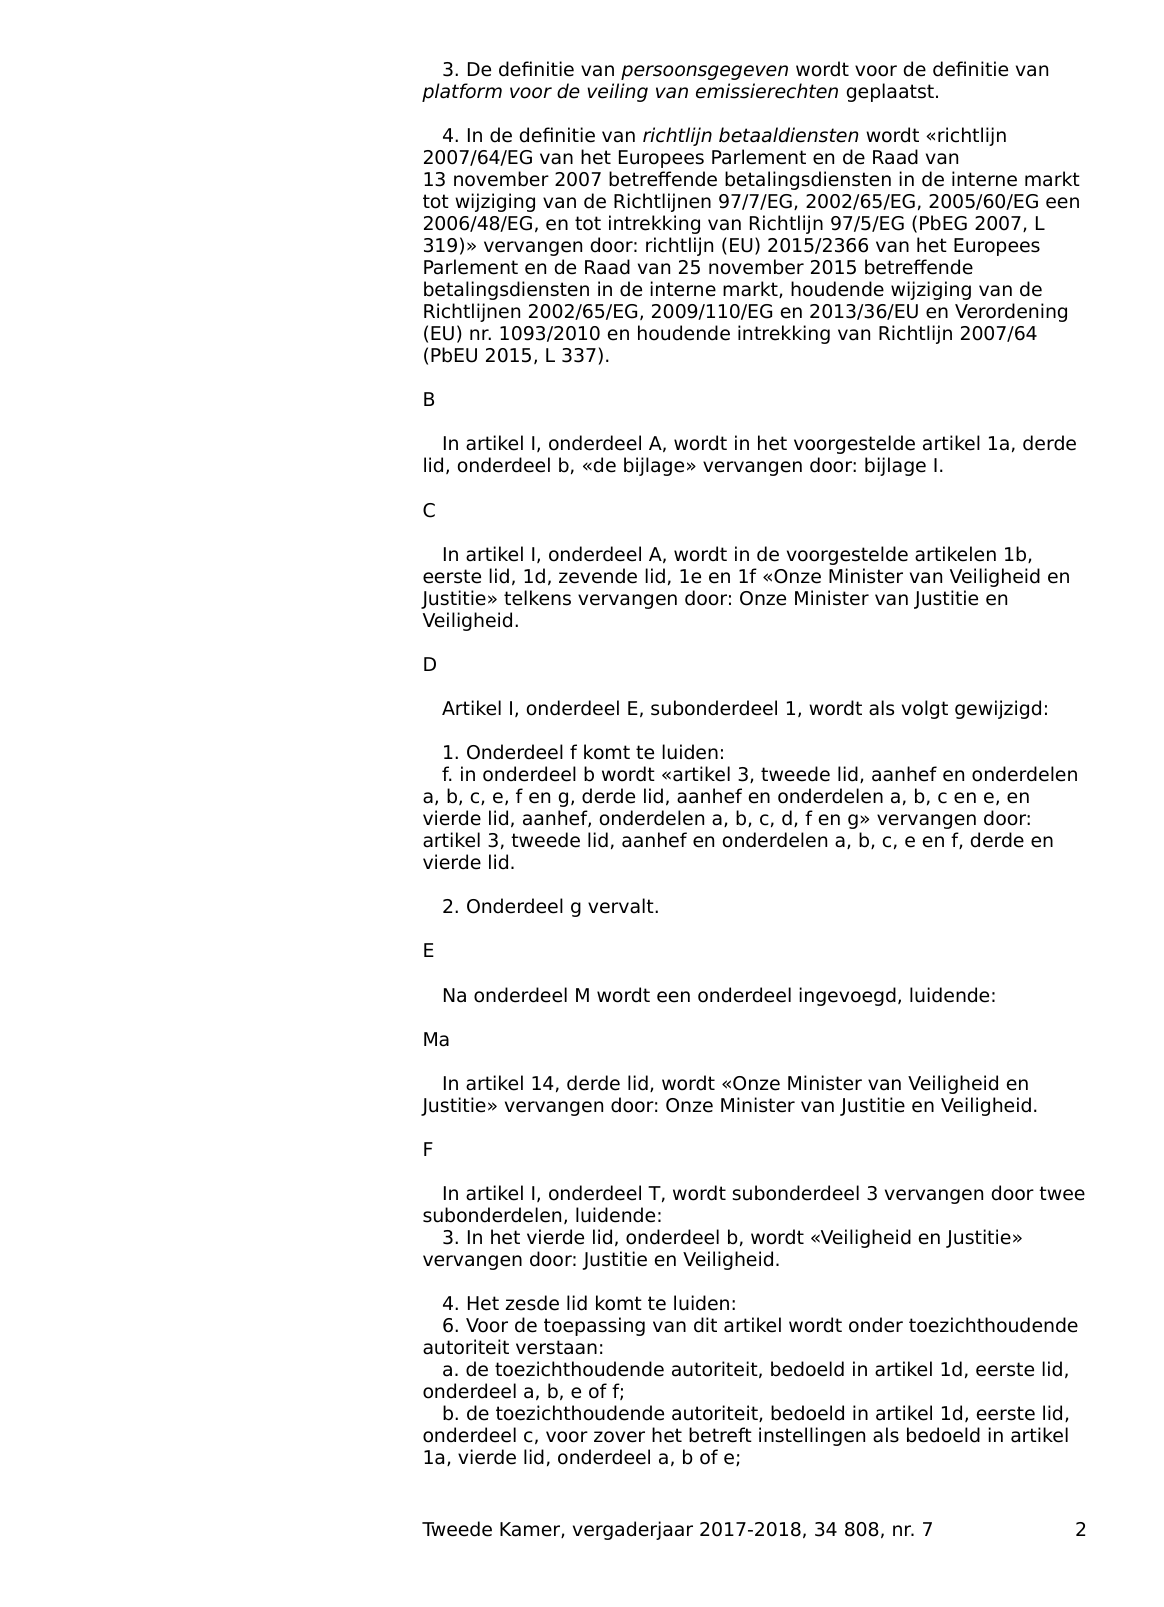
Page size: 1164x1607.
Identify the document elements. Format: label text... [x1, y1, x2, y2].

text f. in onderdeel b wordt «artikel 3, tweede lid, aanhef en onderdelen a, b, c, e, f en g, derde lid, aanhef en onderdelen a, b, c en e, en vierde lid, aanhef, onderdelen a, b, c, d, f en g» vervangen door: artikel 3, tweede lid, aanhef en onderdelen a, b, c, e en f, derde en vierde lid. [422, 764, 1087, 874]
text 3. In het vierde lid, onderdeel b, wordt «Veiligheid en Justitie» vervangen door: Justitie en Veiligheid. [422, 1227, 1087, 1271]
text a. de toezichthoudende autoriteit, bedoeld in artikel 1d, eerste lid, onderdeel a, b, e of f; [422, 1359, 1087, 1403]
text Artikel I, onderdeel E, subonderdeel 1, wordt als volgt gewijzigd: [422, 698, 1087, 720]
text Na onderdeel M wordt een onderdeel ingevoegd, luidende: [422, 984, 1087, 1006]
text 1. Onderdeel f komt te luiden: [422, 742, 1087, 764]
text 4. Het zesde lid komt te luiden: [422, 1293, 1087, 1315]
subtitle E [422, 940, 1087, 962]
text 2. Onderdeel g vervalt. [422, 896, 1087, 918]
text In artikel I, onderdeel A, wordt in de voorgestelde artikelen 1b, eerste lid, 1d, zevende lid, 1e en 1f «Onze Minister van Veiligheid en Justitie» telkens vervangen door: Onze Minister van Justitie en Veiligheid. [422, 544, 1087, 632]
text In artikel I, onderdeel T, wordt subonderdeel 3 vervangen door twee subonderdelen, luidende: [422, 1183, 1087, 1227]
subtitle C [422, 499, 1087, 521]
subtitle B [422, 389, 1087, 411]
text b. de toezichthoudende autoriteit, bedoeld in artikel 1d, eerste lid, onderdeel c, voor zover het betreft instellingen als bedoeld in artikel 1a, vierde lid, onderdeel a, b of e; [422, 1403, 1087, 1469]
text 6. Voor de toepassing van dit artikel wordt onder toezichthoudende autoriteit verstaan: [422, 1315, 1087, 1359]
subtitle D [422, 654, 1087, 676]
subtitle F [422, 1139, 1087, 1161]
text 3. De definitie van persoonsgegeven wordt voor de definitie van platform voor de veiling van emissierechten geplaatst. [422, 59, 1087, 103]
text 4. In de definitie van richtlijn betaaldiensten wordt «richtlijn 2007/64/EG van het Europees Parlement en de Raad van 13 november 2007 betreffende betalingsdiensten in de interne markt tot wijziging van de Richtlijnen 97/7/EG, 2002/65/EG, 2005/60/EG een 2006/48/EG, en tot intrekking van Richtlijn 97/5/EG (PbEG 2007, L 319)» vervangen door: richtlijn (EU) 2015/2366 van het Europees Parlement en de Raad van 25 november 2015 betreffende betalingsdiensten in de interne markt, houdende wijziging van de Richtlijnen 2002/65/EG, 2009/110/EG en 2013/36/EU en Verordening (EU) nr. 1093/2010 en houdende intrekking van Richtlijn 2007/64 (PbEU 2015, L 337). [422, 125, 1087, 367]
text In artikel 14, derde lid, wordt «Onze Minister van Veiligheid en Justitie» vervangen door: Onze Minister van Justitie en Veiligheid. [422, 1073, 1087, 1117]
subtitle Ma [422, 1029, 1087, 1051]
text In artikel I, onderdeel A, wordt in het voorgestelde artikel 1a, derde lid, onderdeel b, «de bijlage» vervangen door: bijlage I. [422, 433, 1087, 477]
